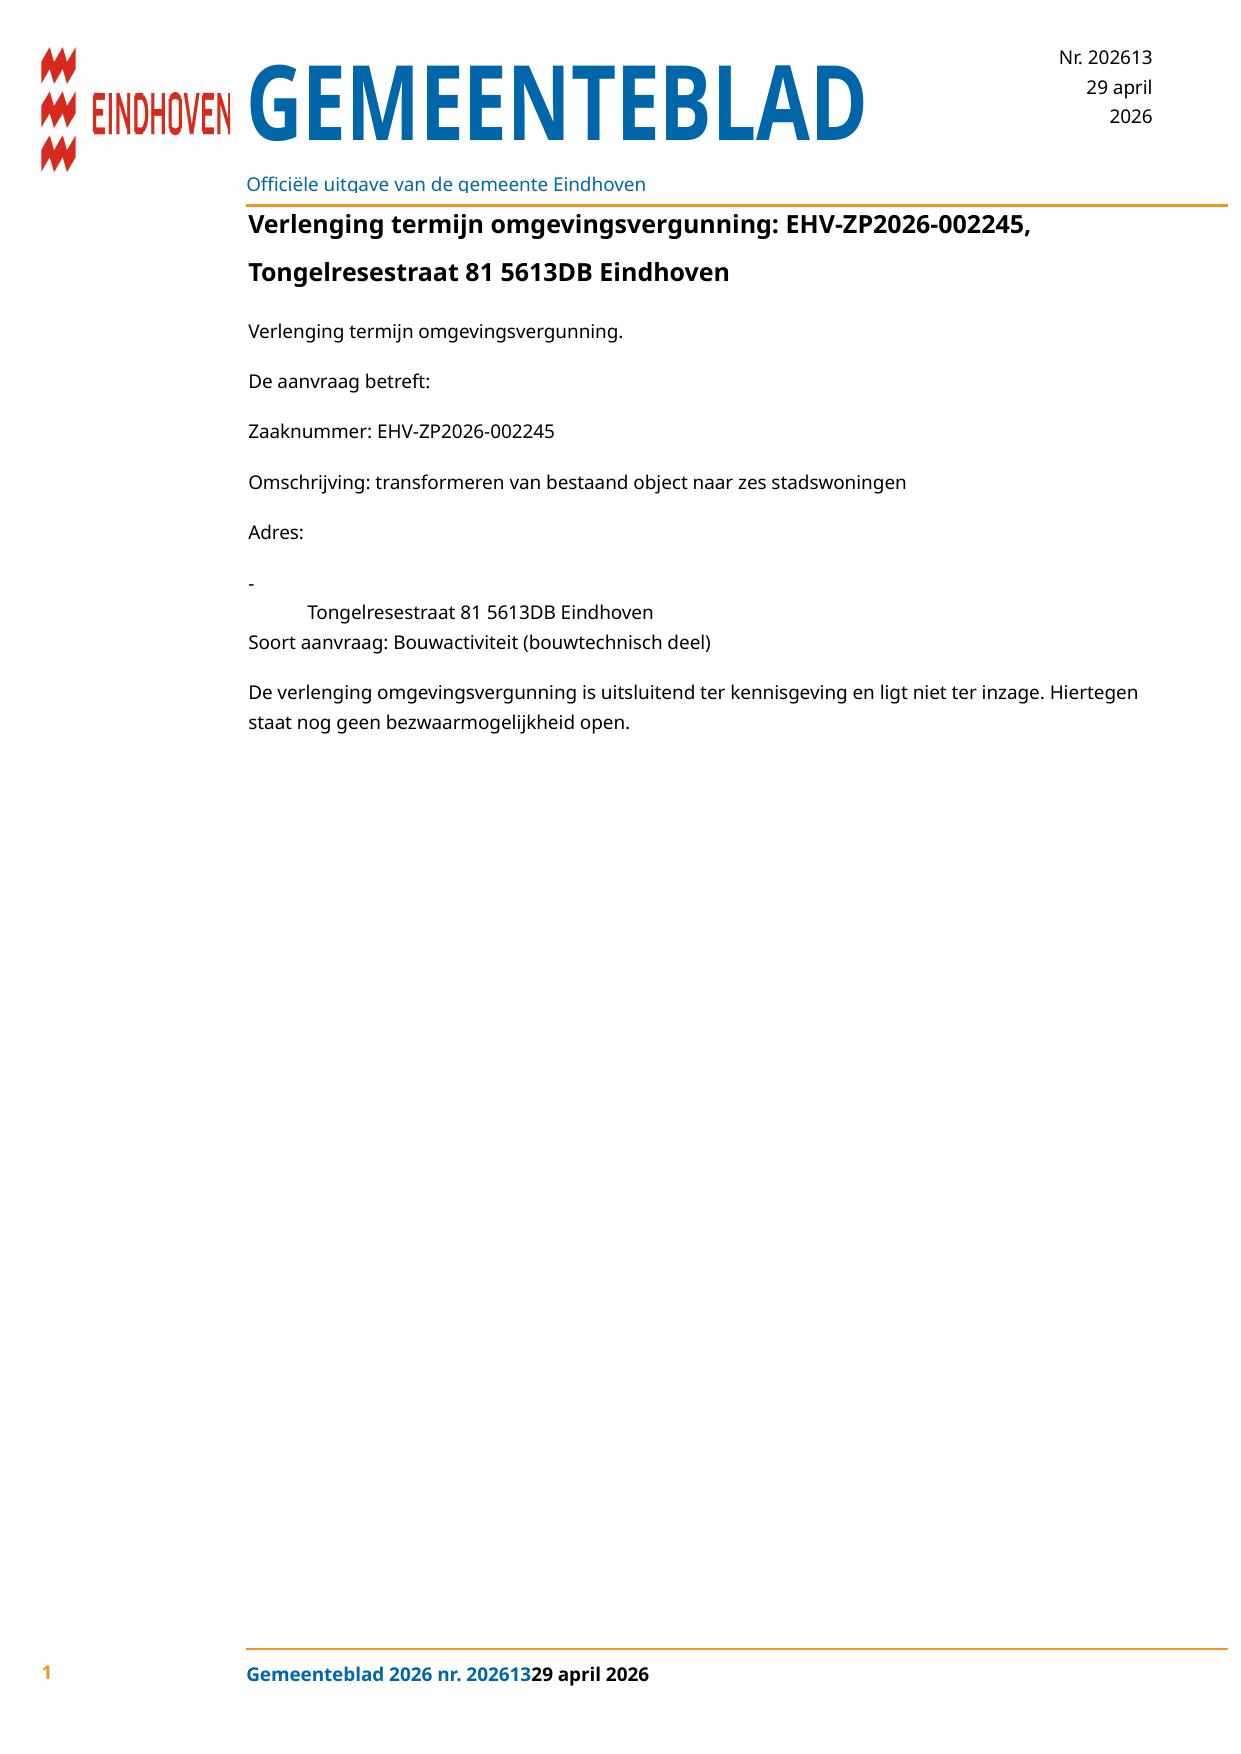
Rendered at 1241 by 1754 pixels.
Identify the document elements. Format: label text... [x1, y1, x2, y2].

picture [41, 47, 231, 172]
text De aanvraag betreft: [248, 368, 1152, 394]
text Adres: [248, 519, 1152, 545]
text Verlenging termijn omgevingsvergunning: EHV-ZP2026-002245, Tongelresestraat 81 5613DB Eindhoven [248, 207, 1152, 288]
text Soort aanvraag: Bouwactiviteit (bouwtechnisch deel) [248, 629, 1152, 655]
list Tongelresestraat 81 5613DB Eindhoven [248, 599, 1152, 625]
text Omschrijving: transformeren van bestaand object naar zes stadswoningen [248, 469, 1152, 495]
text Verlenging termijn omgevingsvergunning. [248, 318, 1152, 344]
text De verlenging omgevingsvergunning is uitsluitend ter kennisgeving en ligt niet ter inzage. Hiertegen staat nog geen bezwaarmogelijkheid open. [248, 679, 1152, 735]
text Zaaknummer: EHV-ZP2026-002245 [248, 419, 1152, 444]
